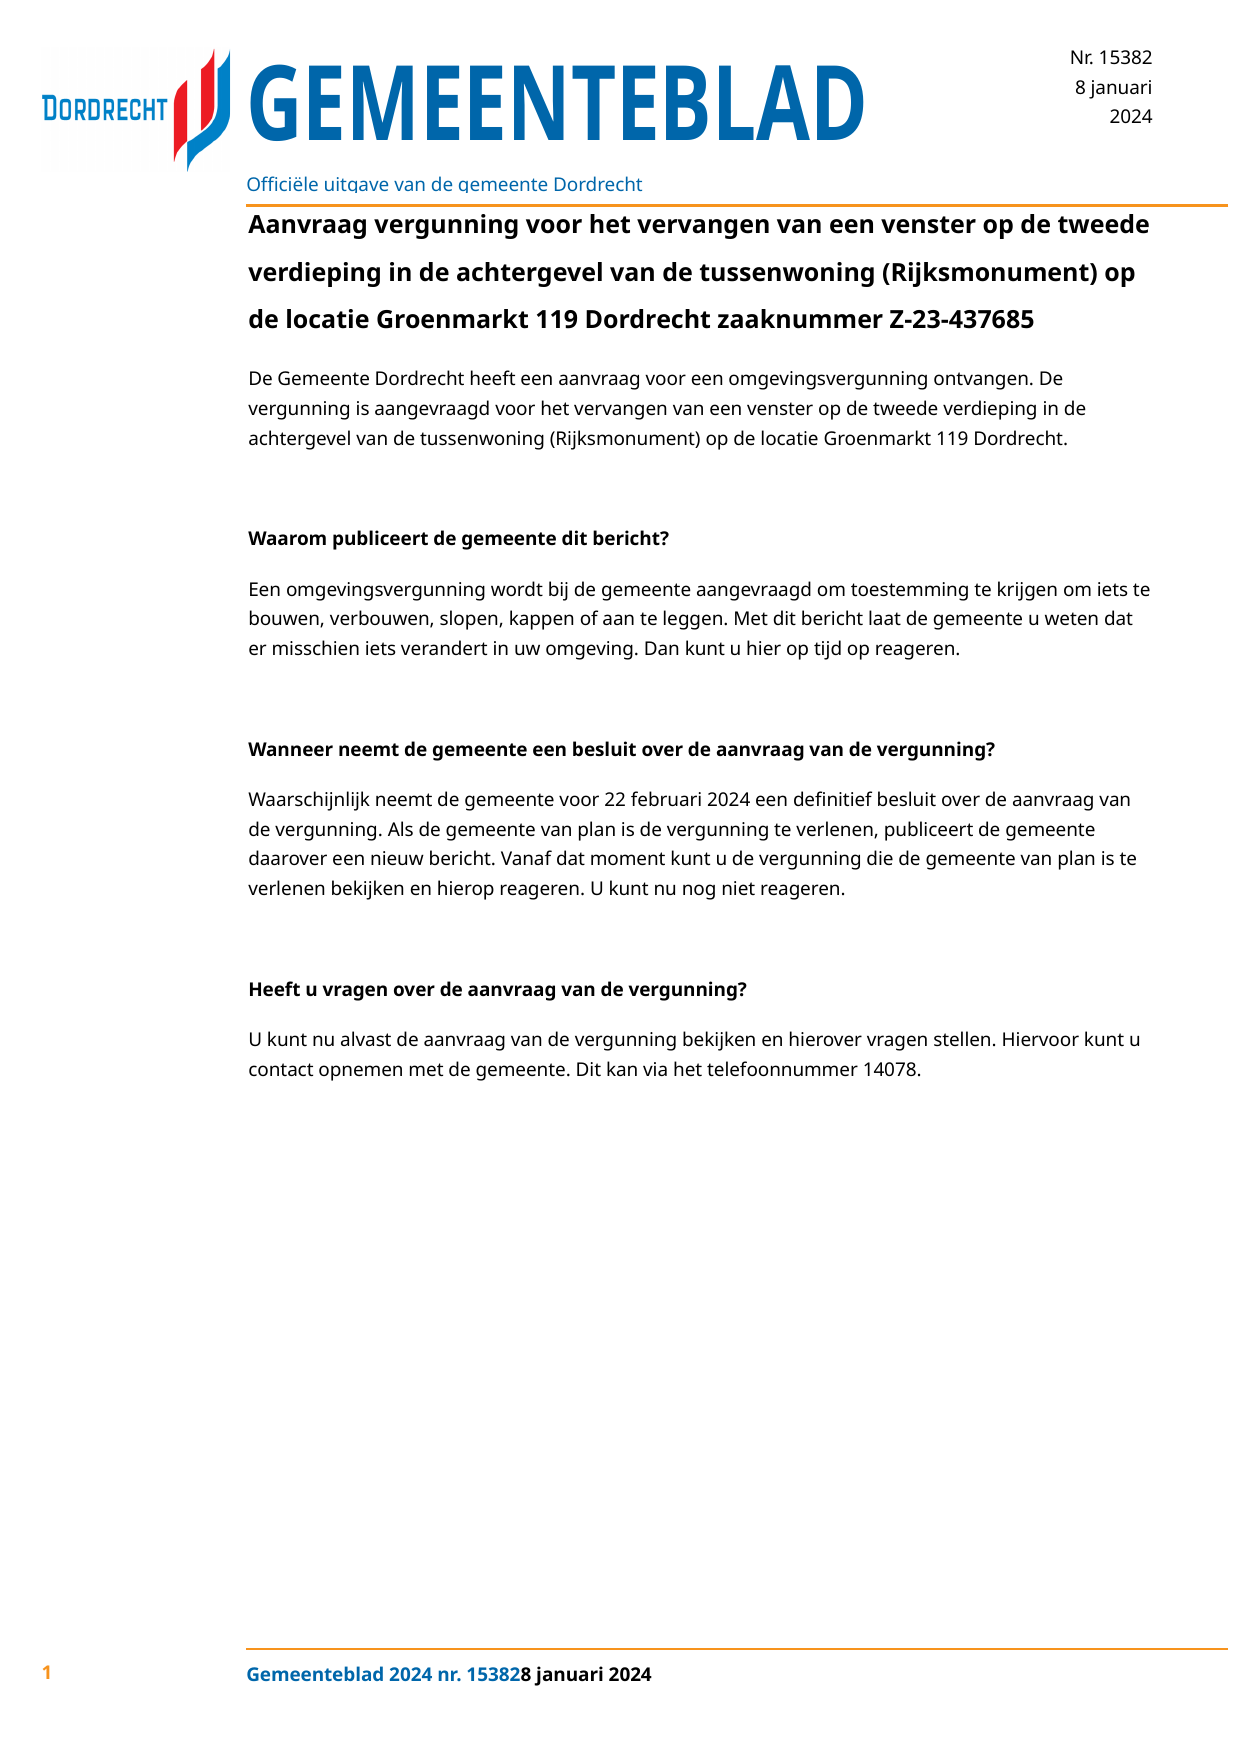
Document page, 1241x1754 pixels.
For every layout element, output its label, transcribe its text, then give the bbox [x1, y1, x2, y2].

text Heeft u vragen over de aanvraag van de vergunning? [248, 976, 1152, 1002]
text Een omgevingsvergunning wordt bij de gemeente aangevraagd om toestemming te krijgen om iets te bouwen, verbouwen, slopen, kappen of aan te leggen. Met dit bericht laat de gemeente u weten dat er misschien iets verandert in uw omgeving. Dan kunt u hier op tijd op reageren. [248, 576, 1152, 661]
picture [41, 47, 231, 172]
text Aanvraag vergunning voor het vervangen van een venster op de tweede verdieping in de achtergevel van de tussenwoning (Rijksmonument) op de locatie Groenmarkt 119 Dordrecht zaaknummer Z-23-437685 [248, 207, 1152, 336]
text U kunt nu alvast de aanvraag van de vergunning bekijken en hierover vragen stellen. Hiervoor kunt u contact opnemen met de gemeente. Dit kan via het telefoonnummer 14078. [248, 1026, 1152, 1082]
text Wanneer neemt de gemeente een besluit over de aanvraag van de vergunning? [248, 736, 1152, 762]
text Waarschijnlijk neemt de gemeente voor 22 februari 2024 een definitief besluit over de aanvraag van de vergunning. Als de gemeente van plan is de vergunning te verlenen, publiceert de gemeente daarover een nieuw bericht. Vanaf dat moment kunt u de vergunning die de gemeente van plan is te verlenen bekijken en hierop reageren. U kunt nu nog niet reageren. [248, 786, 1152, 901]
text De Gemeente Dordrecht heeft een aanvraag voor een omgevingsvergunning ontvangen. De vergunning is aangevraagd voor het vervangen van een venster op de tweede verdieping in de achtergevel van de tussenwoning (Rijksmonument) op de locatie Groenmarkt 119 Dordrecht. [248, 366, 1152, 450]
text Waarom publiceert de gemeente dit bericht? [248, 526, 1152, 551]
